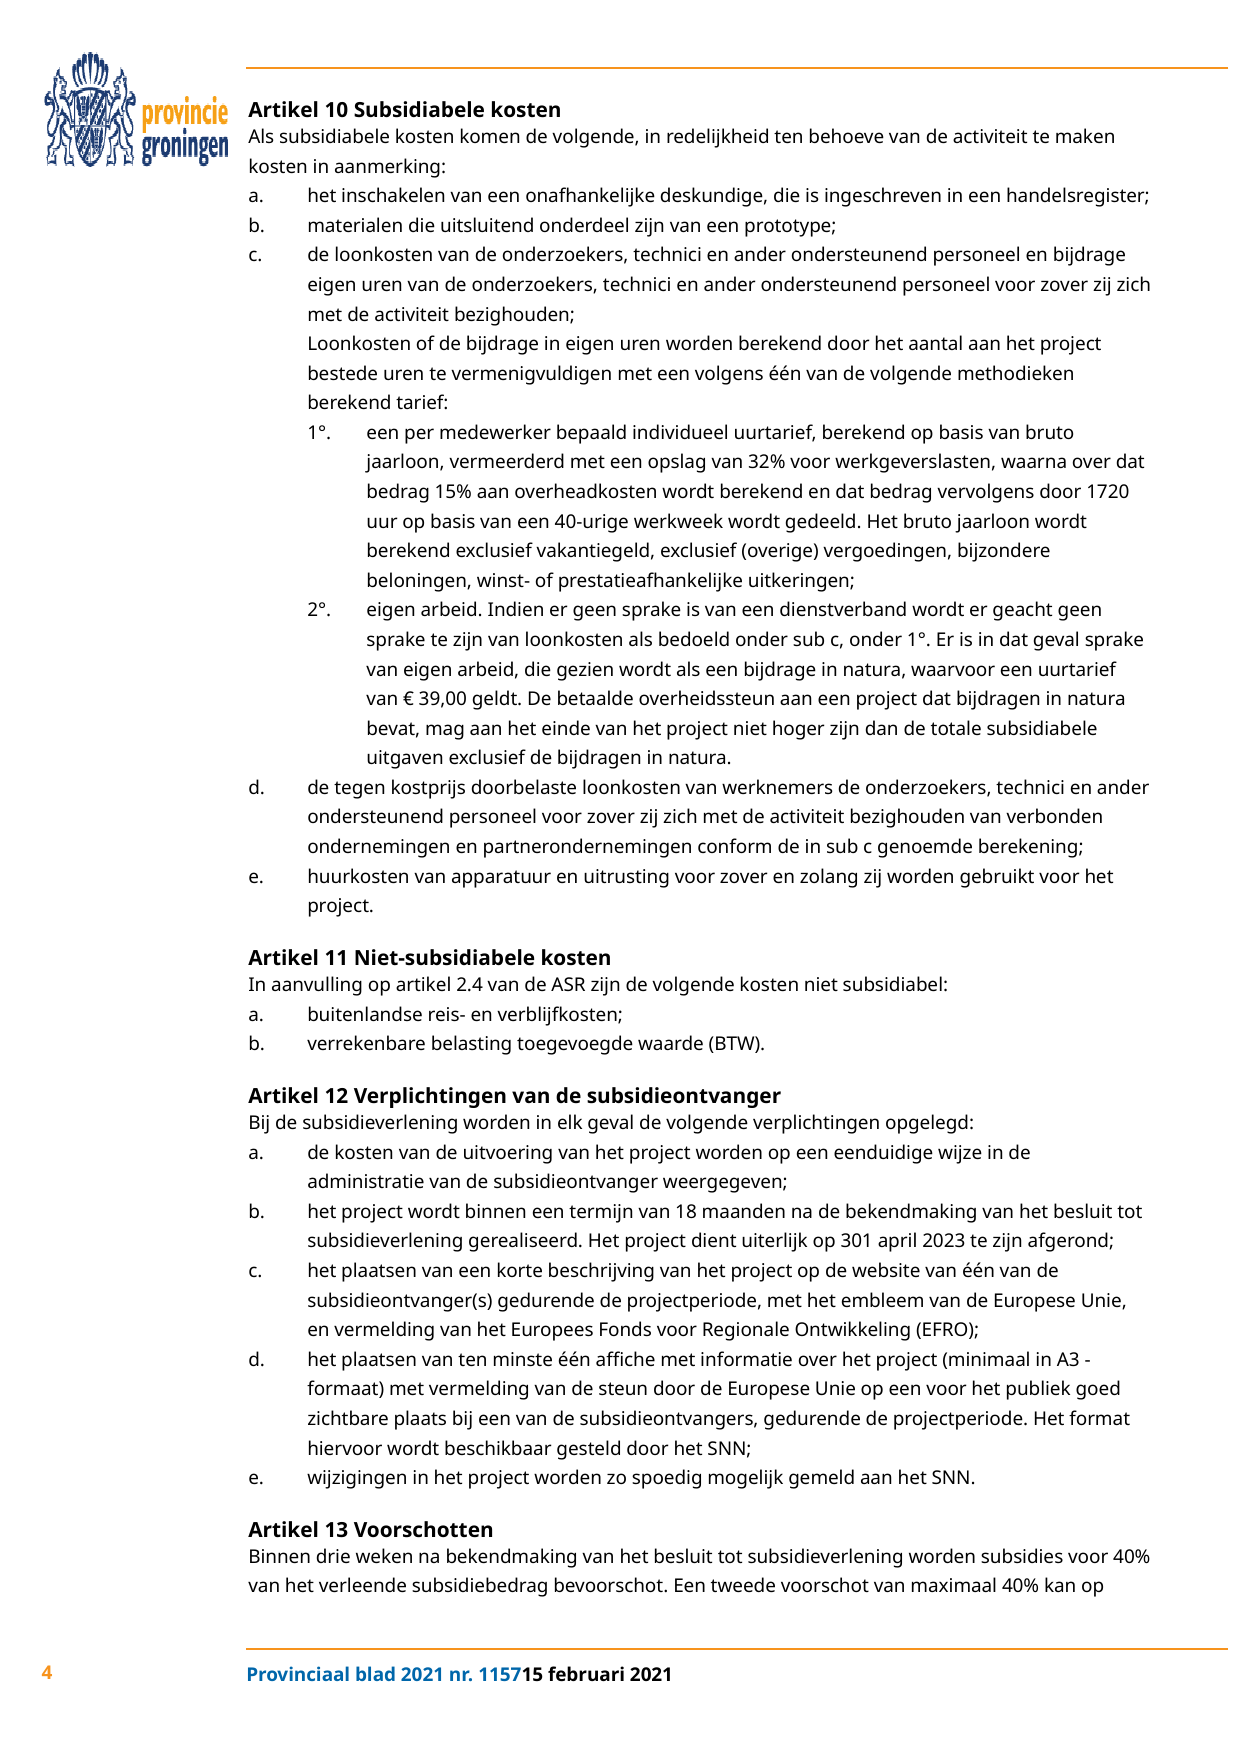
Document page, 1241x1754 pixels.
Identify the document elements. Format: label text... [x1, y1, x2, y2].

list wijzigingen in het project worden zo spoedig mogelijk gemeld aan het SNN. [248, 1464, 1152, 1490]
list de loonkosten van de onderzoekers, technici en ander ondersteunend personeel en bijdrage eigen uren van de onderzoekers, technici en ander ondersteunend personeel voor zover zij zich met de activiteit bezighouden; [248, 242, 1152, 326]
list materialen die uitsluitend onderdeel zijn van een prototype; [248, 212, 1152, 238]
list het project wordt binnen een termijn van 18 maanden na de bekendmaking van het besluit tot subsidieverlening gerealiseerd. Het project dient uiterlijk op 301 april 2023 te zijn afgerond; [248, 1198, 1152, 1253]
list buitenlandse reis- en verblijfkosten; [248, 1001, 1152, 1027]
list Loonkosten of de bijdrage in eigen uren worden berekend door het aantal aan het project bestede uren te vermenigvuldigen met een volgens één van de volgende methodieken berekend tarief: [248, 330, 1152, 415]
list verrekenbare belasting toegevoegde waarde (BTW). [248, 1030, 1152, 1056]
text Artikel 11 Niet-subsidiabele kosten [248, 943, 1152, 971]
list de kosten van de uitvoering van het project worden op een eenduidige wijze in de administratie van de subsidieontvanger weergegeven; [248, 1139, 1152, 1194]
list het inschakelen van een onafhankelijke deskundige, die is ingeschreven in een handelsregister; [248, 182, 1152, 208]
text Artikel 12 Verplichtingen van de subsidieontvanger [248, 1081, 1152, 1109]
list eigen arbeid. Indien er geen sprake is van een dienstverband wordt er geacht geen sprake te zijn van loonkosten als bedoeld onder sub c, onder 1°. Er is in dat geval sprake van eigen arbeid, die gezien wordt als een bijdrage in natura, waarvoor een uurtarief van € 39,00 geldt. De betaalde overheidssteun aan een project dat bijdragen in natura bevat, mag aan het einde van het project niet hoger zijn dan de totale subsidiabele uitgaven exclusief de bijdragen in natura. [307, 597, 1152, 770]
text Artikel 13 Voorschotten [248, 1515, 1152, 1543]
text In aanvulling op artikel 2.4 van de ASR zijn de volgende kosten niet subsidiabel: [248, 971, 1152, 997]
text Binnen drie weken na bekendmaking van het besluit tot subsidieverlening worden subsidies voor 40% van het verleende subsidiebedrag bevoorschot. Een tweede voorschot van maximaal 40% kan op [248, 1543, 1152, 1598]
list het plaatsen van een korte beschrijving van het project op de website van één van de subsidieontvanger(s) gedurende de projectperiode, met het embleem van de Europese Unie, en vermelding van het Europees Fonds voor Regionale Ontwikkeling (EFRO); [248, 1257, 1152, 1342]
list het plaatsen van ten minste één affiche met informatie over het project (minimaal in A3 - formaat) met vermelding van de steun door de Europese Unie op een voor het publiek goed zichtbare plaats bij een van de subsidieontvangers, gedurende de projectperiode. Het format hiervoor wordt beschikbaar gesteld door het SNN; [248, 1346, 1152, 1460]
list huurkosten van apparatuur en uitrusting voor zover en zolang zij worden gebruikt voor het project. [248, 863, 1152, 918]
list een per medewerker bepaald individueel uurtarief, berekend op basis van bruto jaarloon, vermeerderd met een opslag van 32% voor werkgeverslasten, waarna over dat bedrag 15% aan overheadkosten wordt berekend en dat bedrag vervolgens door 1720 uur op basis van een 40-urige werkweek wordt gedeeld. Het bruto jaarloon wordt berekend exclusief vakantiegeld, exclusief (overige) vergoedingen, bijzondere beloningen, winst- of prestatieafhankelijke uitkeringen; [307, 419, 1152, 593]
text Bij de subsidieverlening worden in elk geval de volgende verplichtingen opgelegd: [248, 1109, 1152, 1135]
text Als subsidiabele kosten komen de volgende, in redelijkheid ten behoeve van de activiteit te maken kosten in aanmerking: [248, 123, 1152, 178]
text Artikel 10 Subsidiabele kosten [248, 95, 1152, 123]
list de tegen kostprijs doorbelaste loonkosten van werknemers de onderzoekers, technici en ander ondersteunend personeel voor zover zij zich met de activiteit bezighouden van verbonden ondernemingen en partnerondernemingen conform de in sub c genoemde berekening; [248, 774, 1152, 859]
picture [41, 47, 231, 172]
